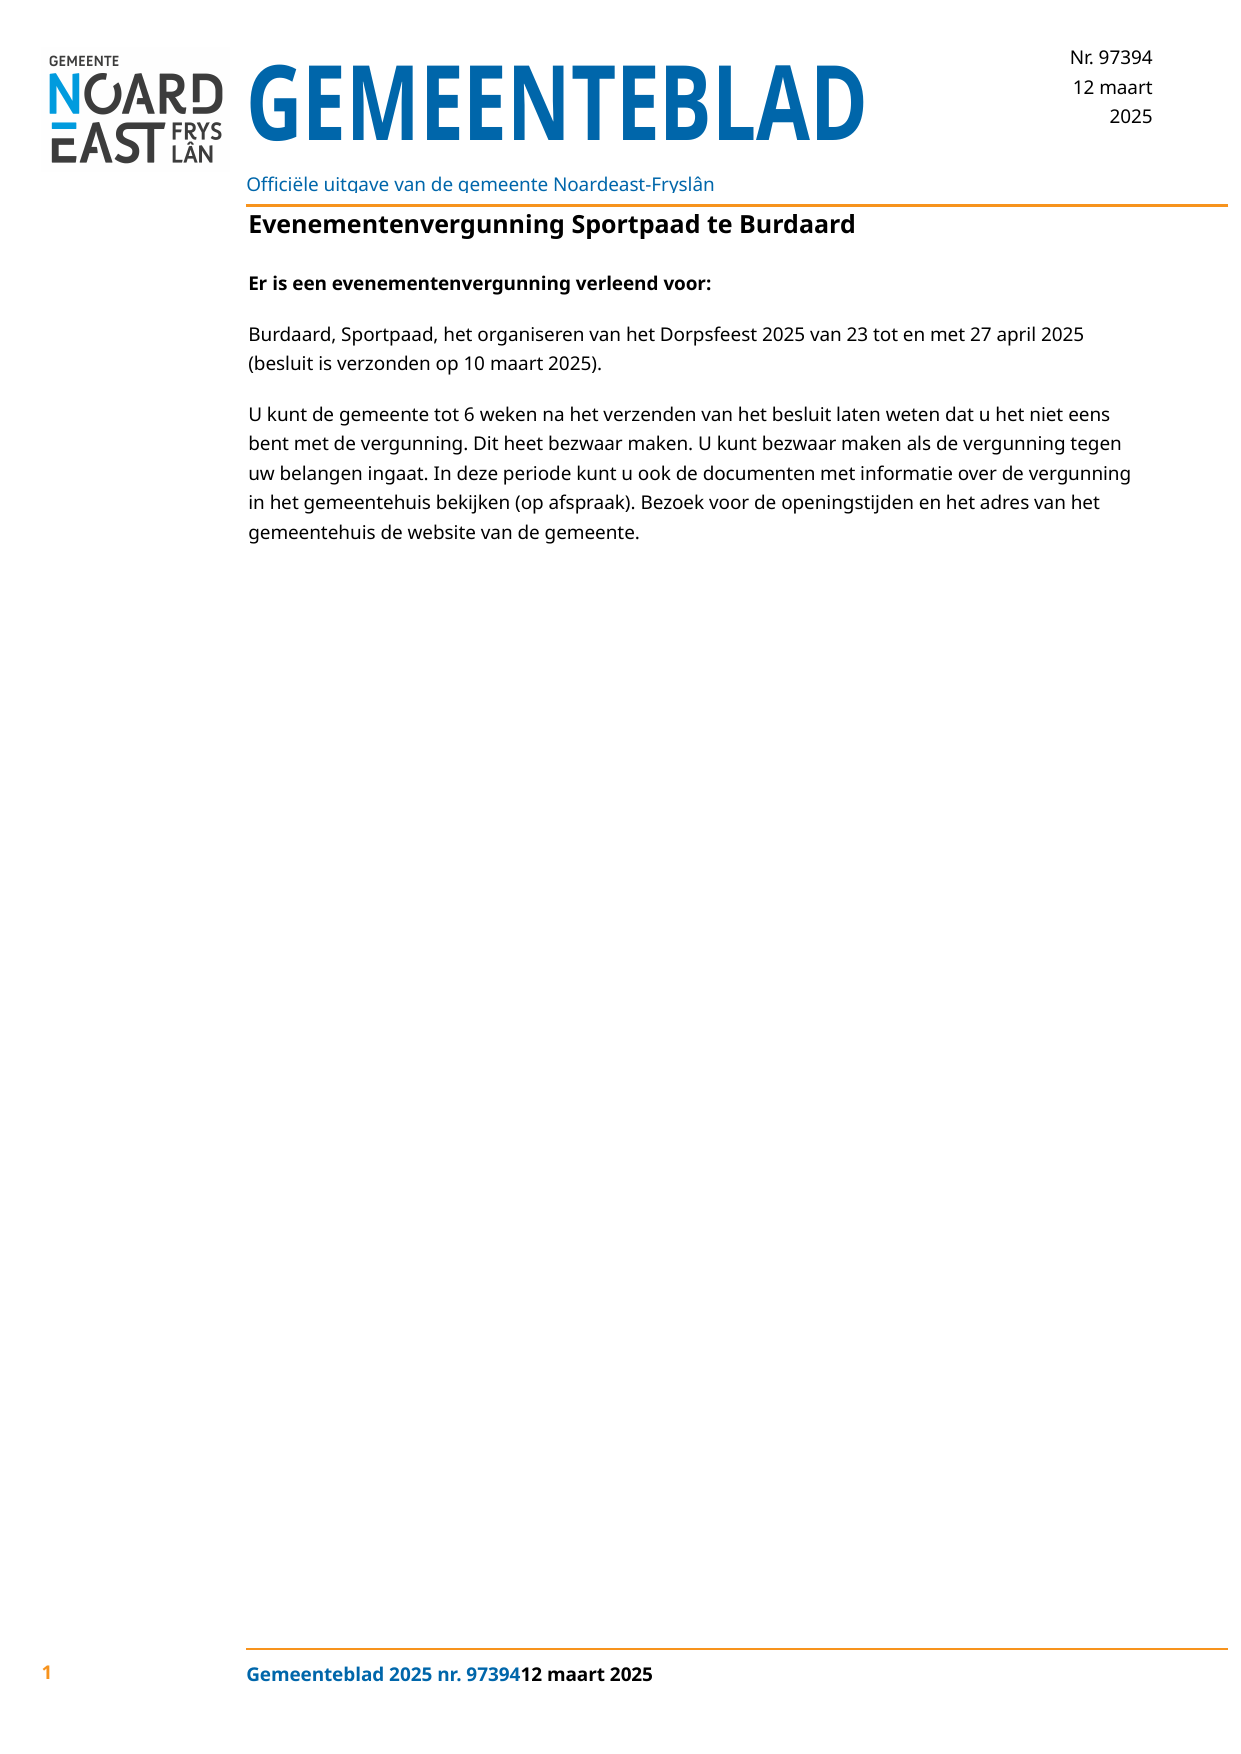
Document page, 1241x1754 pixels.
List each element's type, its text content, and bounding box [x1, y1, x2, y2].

text Er is een evenementenvergunning verleend voor: [248, 270, 1152, 296]
text Evenementenvergunning Sportpaad te Burdaard [248, 207, 1152, 241]
picture [41, 47, 231, 172]
text U kunt de gemeente tot 6 weken na het verzenden van het besluit laten weten dat u het niet eens bent met de vergunning. Dit heet bezwaar maken. U kunt bezwaar maken als de vergunning tegen uw belangen ingaat. In deze periode kunt u ook de documenten met informatie over de vergunning in het gemeentehuis bekijken (op afspraak). Bezoek voor de openingstijden en het adres van het gemeentehuis de website van de gemeente. [248, 401, 1152, 545]
text Burdaard, Sportpaad, het organiseren van het Dorpsfeest 2025 van 23 tot en met 27 april 2025 (besluit is verzonden op 10 maart 2025). [248, 321, 1152, 376]
